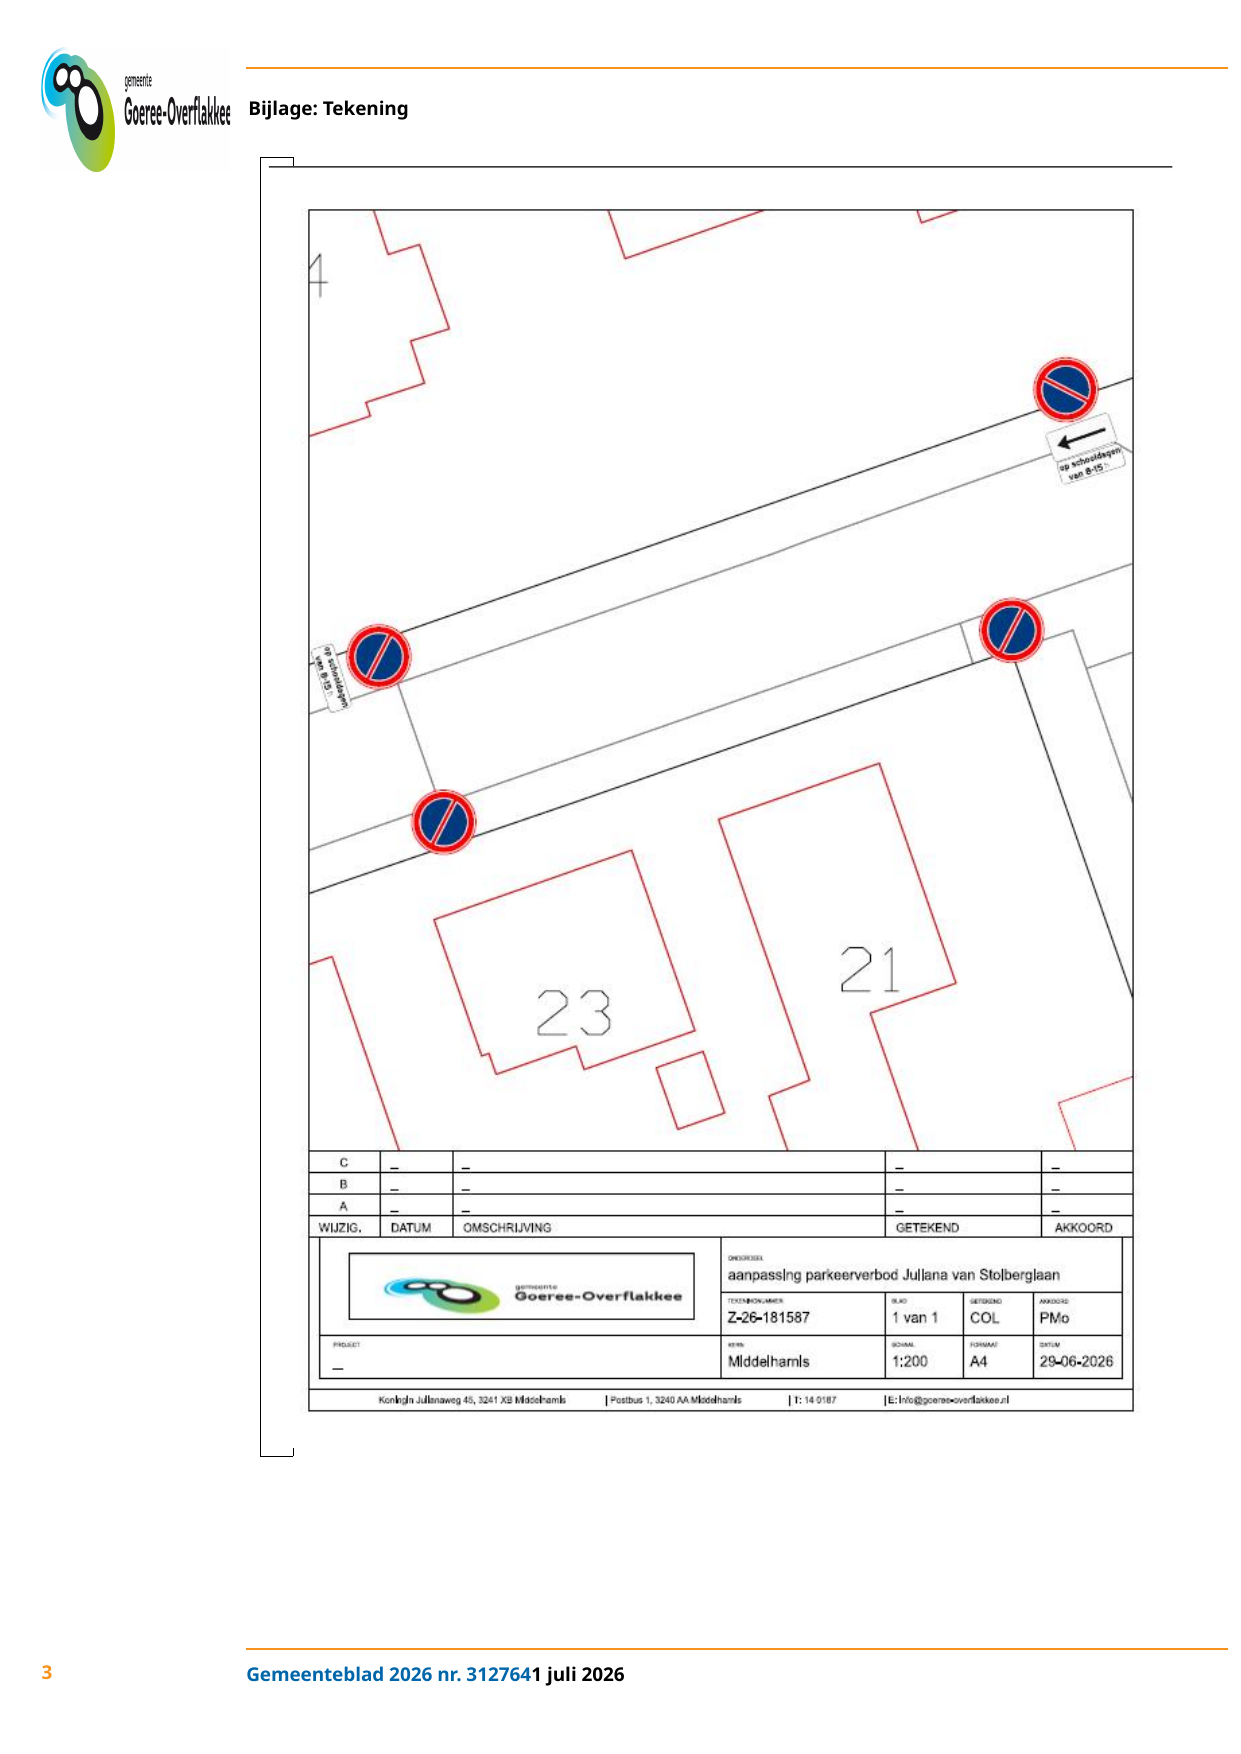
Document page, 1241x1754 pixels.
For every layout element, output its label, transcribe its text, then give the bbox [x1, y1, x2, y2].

picture [268, 166, 1173, 1448]
text Bijlage: Tekening [248, 95, 1152, 121]
picture [41, 47, 231, 172]
